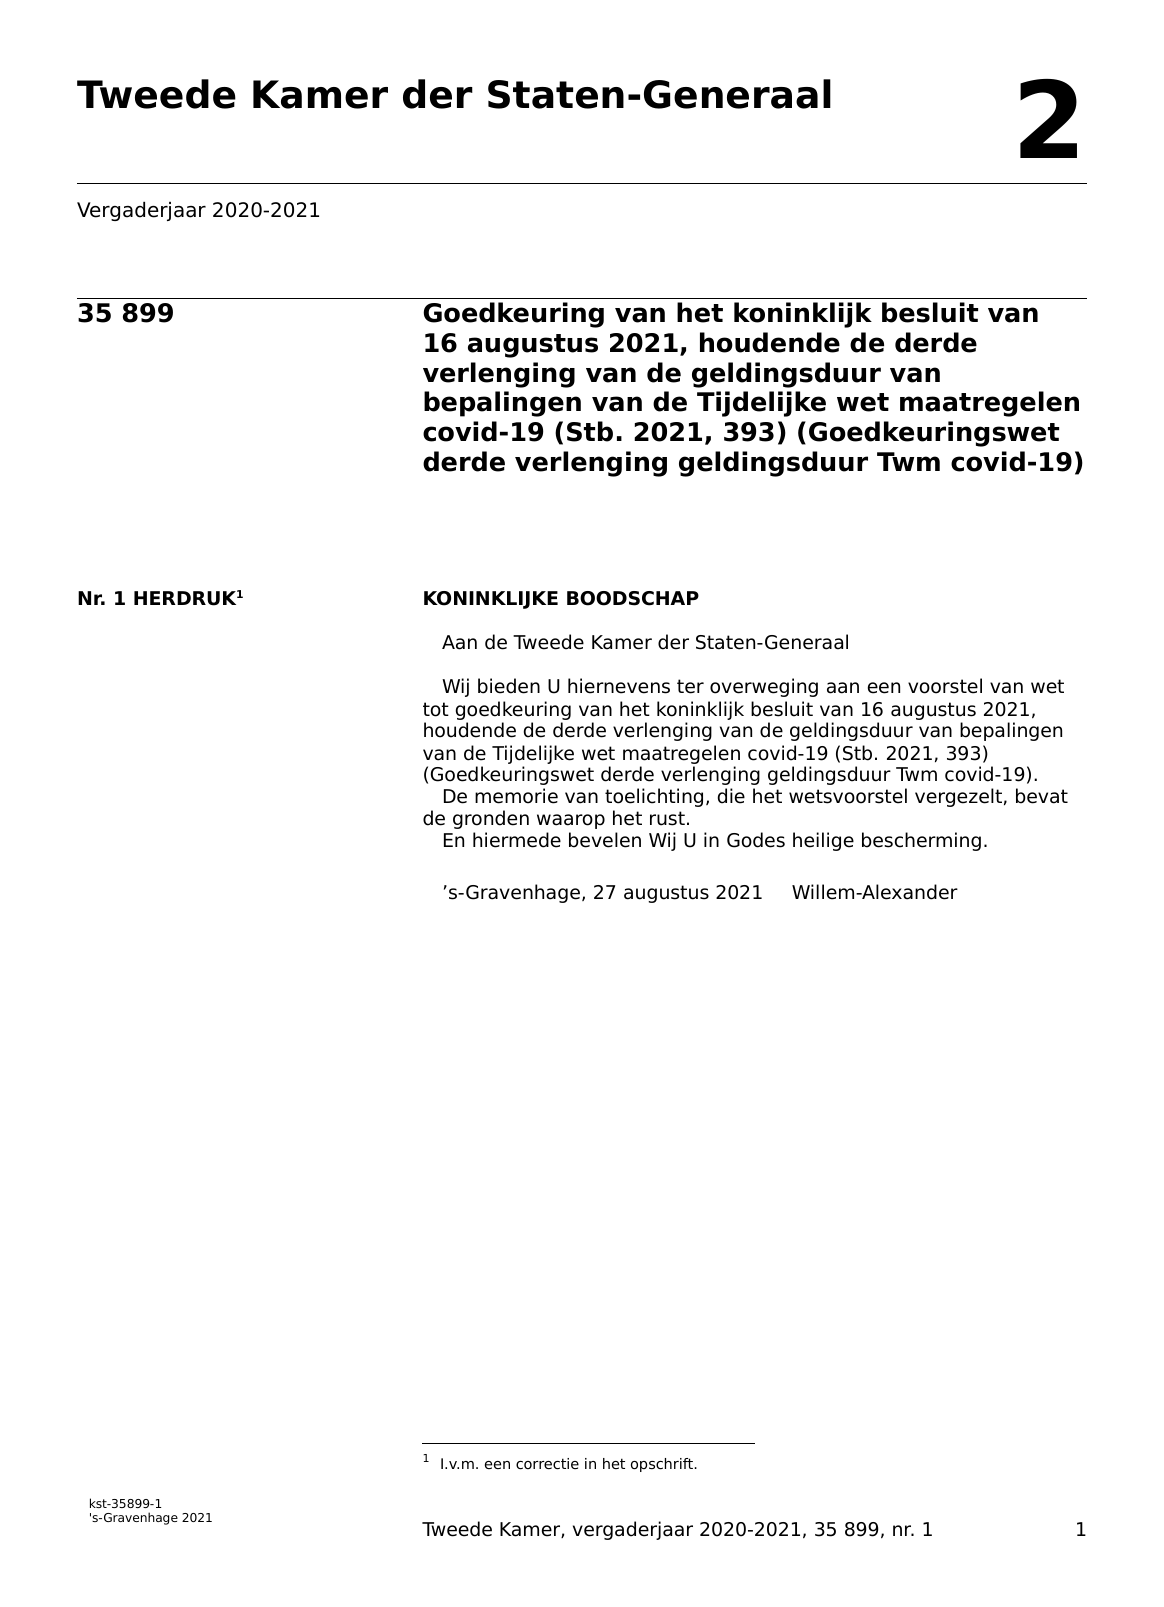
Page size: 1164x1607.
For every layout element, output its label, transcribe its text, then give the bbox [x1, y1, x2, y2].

text En hiermede bevelen Wij U in Godes heilige bescherming. [422, 830, 1087, 852]
subtitle Nr. 1 HERDRUK KONINKLIJKE BOODSCHAP [77, 588, 1087, 610]
text ’s-Gravenhage, 27 augustus 2021 Willem-Alexander [422, 882, 1087, 904]
text 's-Gravenhage 2021 [88, 1511, 323, 1525]
subtitle 35 899 Goedkeuring van het koninklijk besluit van 16 augustus 2021, houdende de derde verlenging van de geldingsduur van bepalingen van de Tijdelijke wet maatregelen covid-19 (Stb. 2021, 393) (Goedkeuringswet derde verlenging geldingsduur Twm covid-19) [77, 299, 1087, 477]
text kst-35899-1 [88, 1497, 323, 1511]
text Wij bieden U hiernevens ter overweging aan een voorstel van wet tot goedkeuring van het koninklijk besluit van 16 augustus 2021, houdende de derde verlenging van de geldingsduur van bepalingen van de Tijdelijke wet maatregelen covid-19 (Stb. 2021, 393) (Goedkeuringswet derde verlenging geldingsduur Twm covid-19). [422, 676, 1087, 786]
table_cell Vergaderjaar 2020-2021 [77, 184, 1087, 298]
text I.v.m. een correctie in het opschrift. [422, 1452, 1087, 1474]
table_header 2 [886, 59, 1087, 183]
text De memorie van toelichting, die het wetsvoorstel vergezelt, bevat de gronden waarop het rust. [422, 786, 1087, 830]
table_header Tweede Kamer der Staten-Generaal [77, 59, 886, 183]
text Aan de Tweede Kamer der Staten-Generaal [422, 632, 1087, 654]
